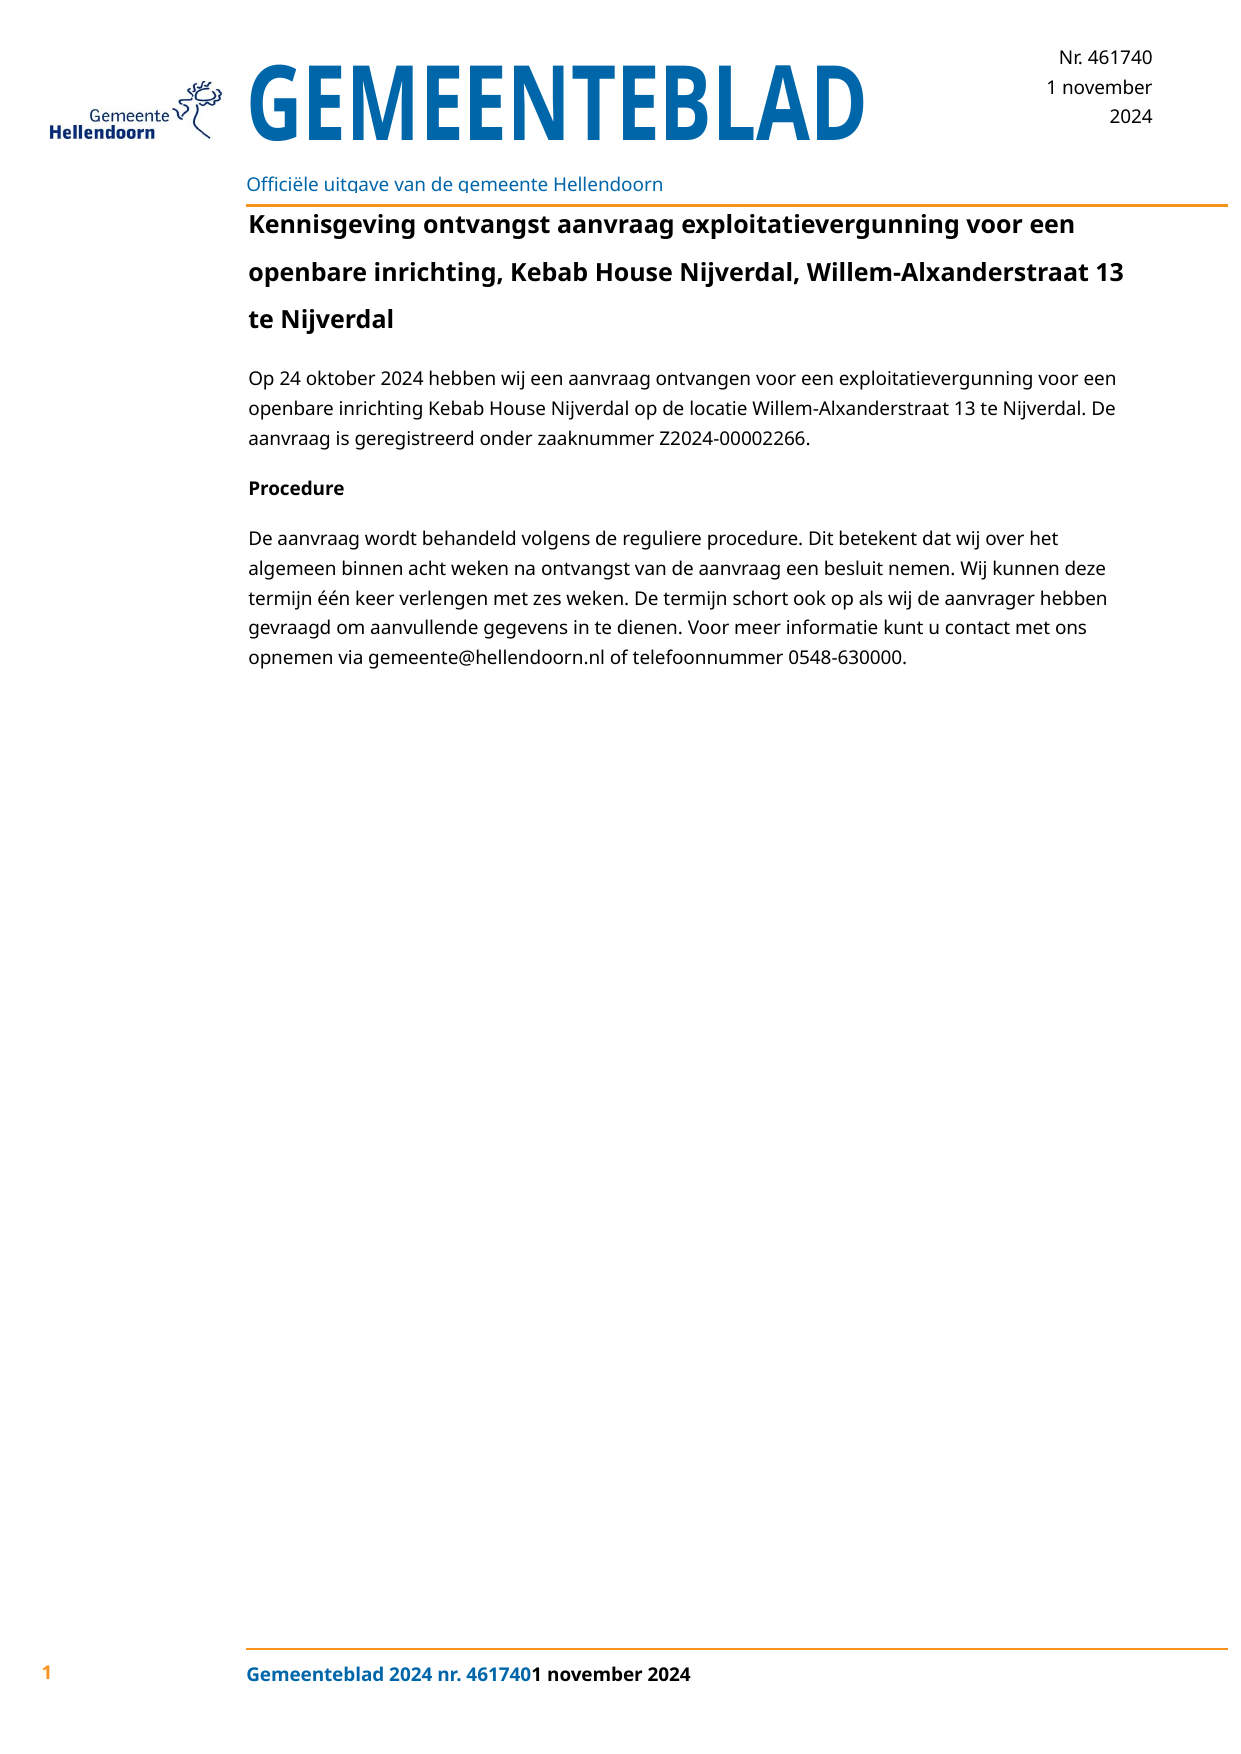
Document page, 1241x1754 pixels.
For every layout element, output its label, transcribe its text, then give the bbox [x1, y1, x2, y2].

picture [41, 47, 231, 172]
text Procedure [248, 475, 1152, 501]
text Op 24 oktober 2024 hebben wij een aanvraag ontvangen voor een exploitatievergunning voor een openbare inrichting Kebab House Nijverdal op de locatie Willem-Alxanderstraat 13 te Nijverdal. De aanvraag is geregistreerd onder zaaknummer Z2024-00002266. [248, 366, 1152, 450]
text Kennisgeving ontvangst aanvraag exploitatievergunning voor een openbare inrichting, Kebab House Nijverdal, Willem-Alxanderstraat 13 te Nijverdal [248, 207, 1152, 336]
text De aanvraag wordt behandeld volgens de reguliere procedure. Dit betekent dat wij over het algemeen binnen acht weken na ontvangst van de aanvraag een besluit nemen. Wij kunnen deze termijn één keer verlengen met zes weken. De termijn schort ook op als wij de aanvrager hebben gevraagd om aanvullende gegevens in te dienen. Voor meer informatie kunt u contact met ons opnemen via gemeente@hellendoorn.nl of telefoonnummer 0548-630000. [248, 526, 1152, 669]
